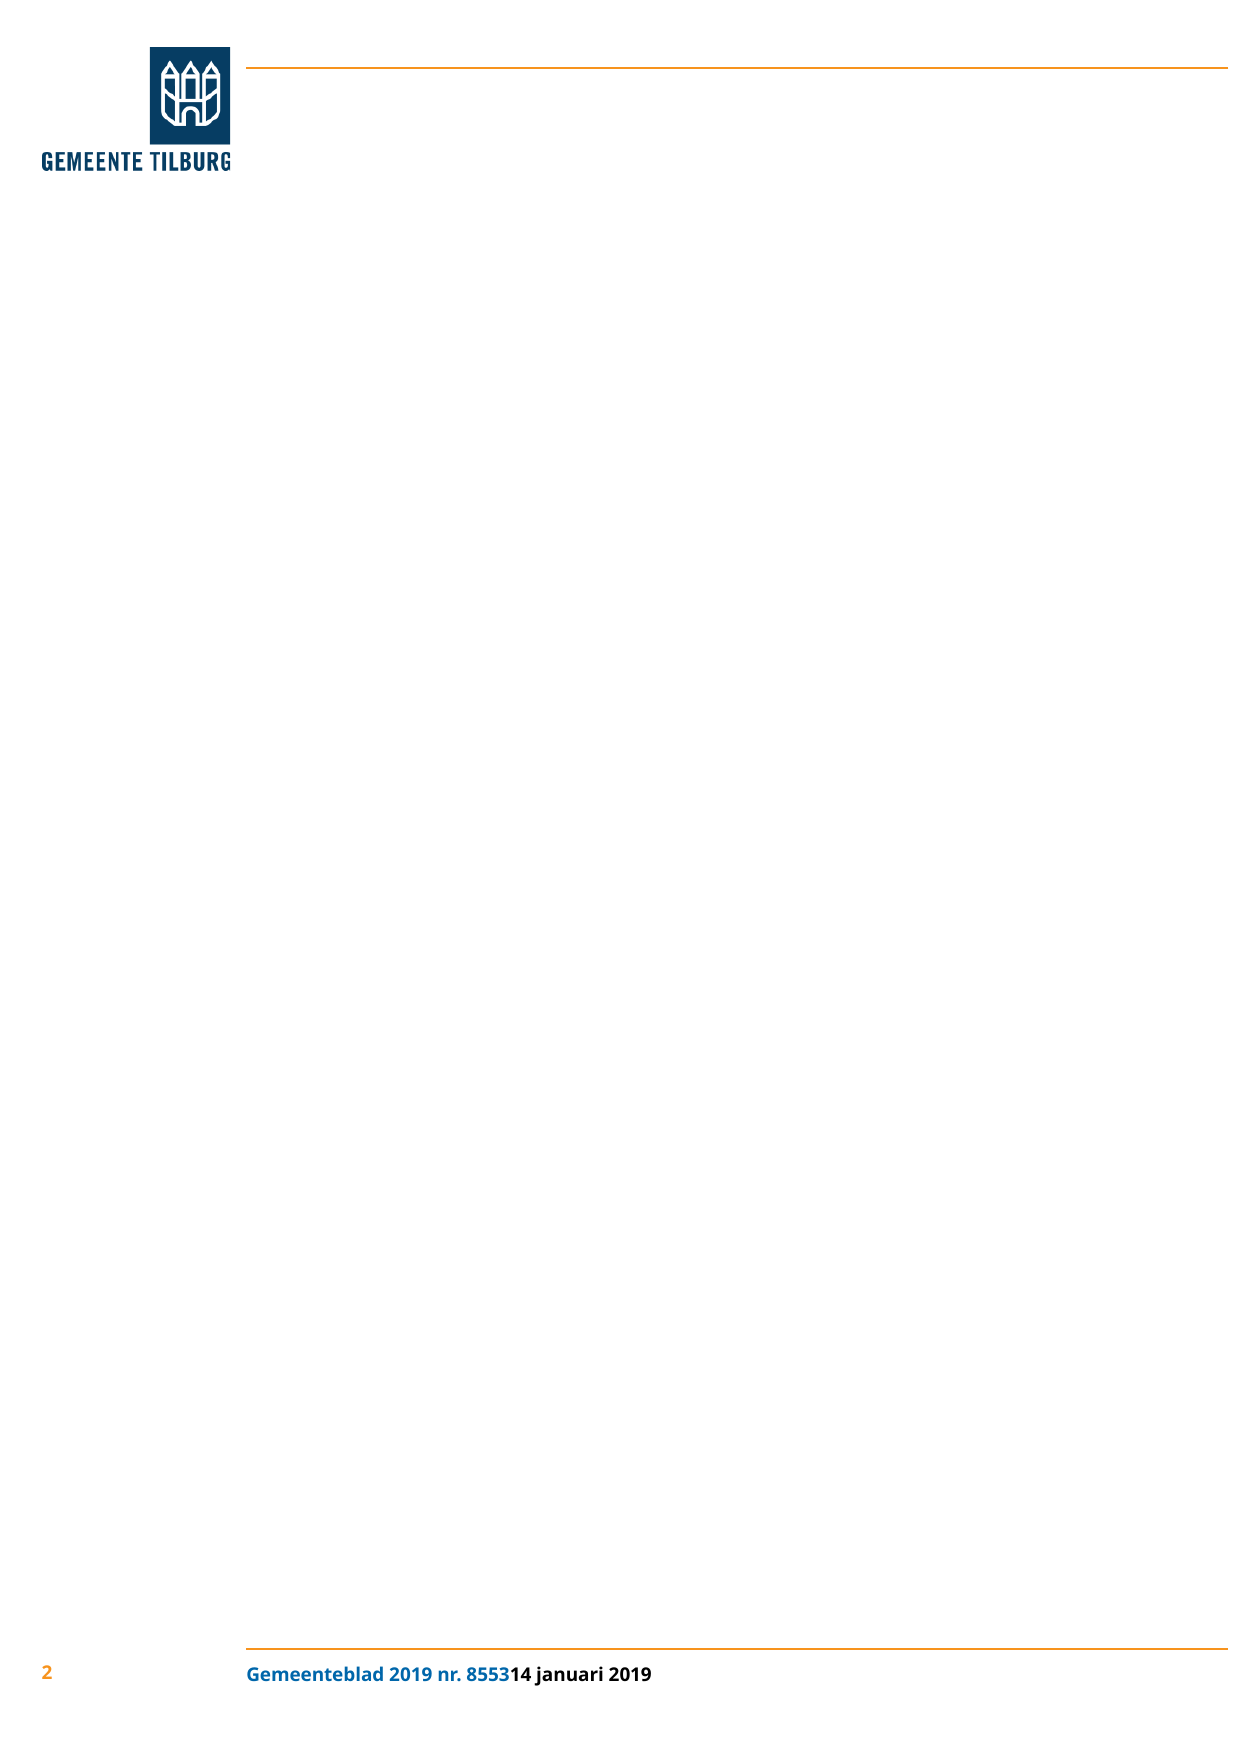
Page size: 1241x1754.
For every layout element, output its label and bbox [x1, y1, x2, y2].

picture [41, 47, 231, 172]
